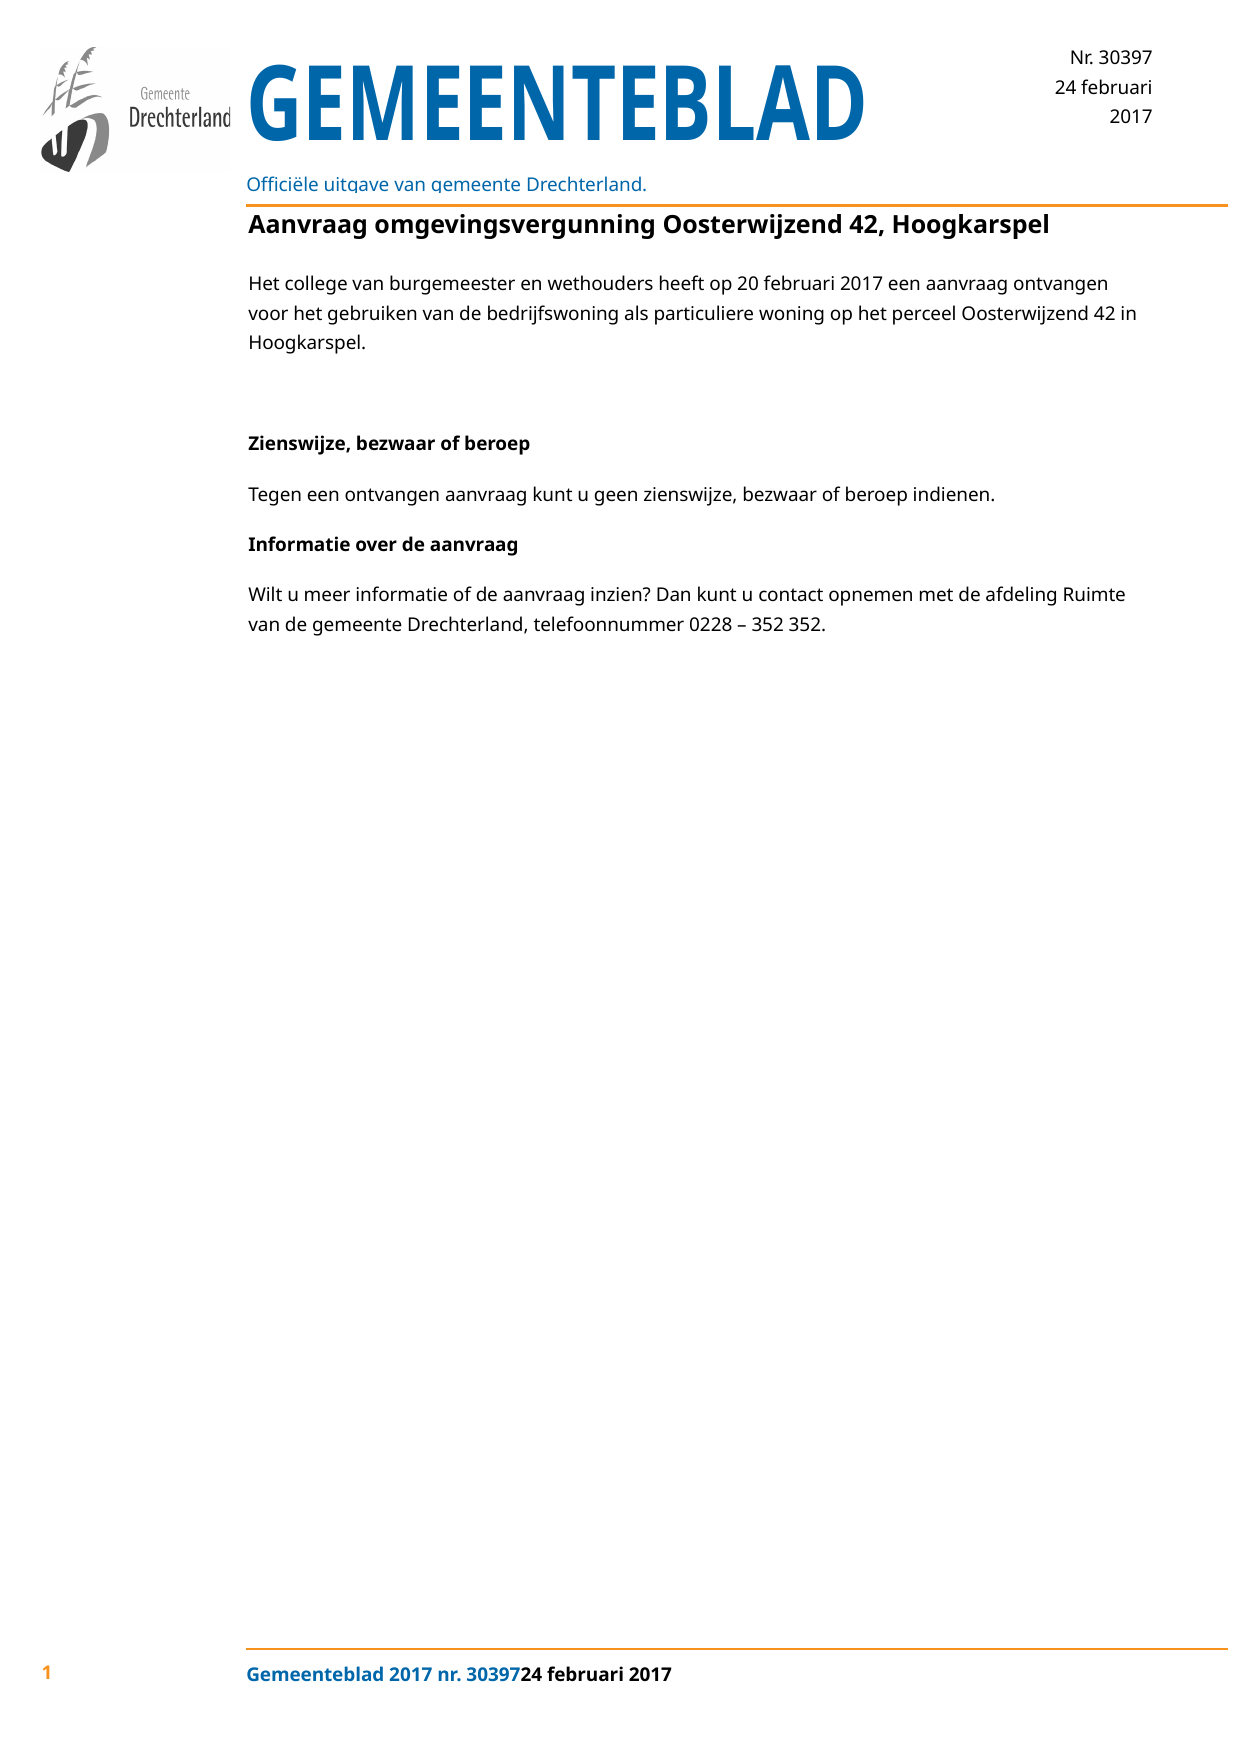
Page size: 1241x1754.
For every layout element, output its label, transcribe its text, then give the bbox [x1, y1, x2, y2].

picture [41, 47, 231, 172]
text Wilt u meer informatie of de aanvraag inzien? Dan kunt u contact opnemen met de afdeling Ruimte van de gemeente Drechterland, telefoonnummer 0228 – 352 352. [248, 582, 1152, 637]
text Tegen een ontvangen aanvraag kunt u geen zienswijze, bezwaar of beroep indienen. [248, 481, 1152, 506]
text Informatie over de aanvraag [248, 531, 1152, 557]
text Zienswijze, bezwaar of beroep [248, 430, 1152, 456]
text Aanvraag omgevingsvergunning Oosterwijzend 42, Hoogkarspel [248, 207, 1152, 241]
text Het college van burgemeester en wethouders heeft op 20 februari 2017 een aanvraag ontvangen voor het gebruiken van de bedrijfswoning als particuliere woning op het perceel Oosterwijzend 42 in Hoogkarspel. [248, 270, 1152, 355]
